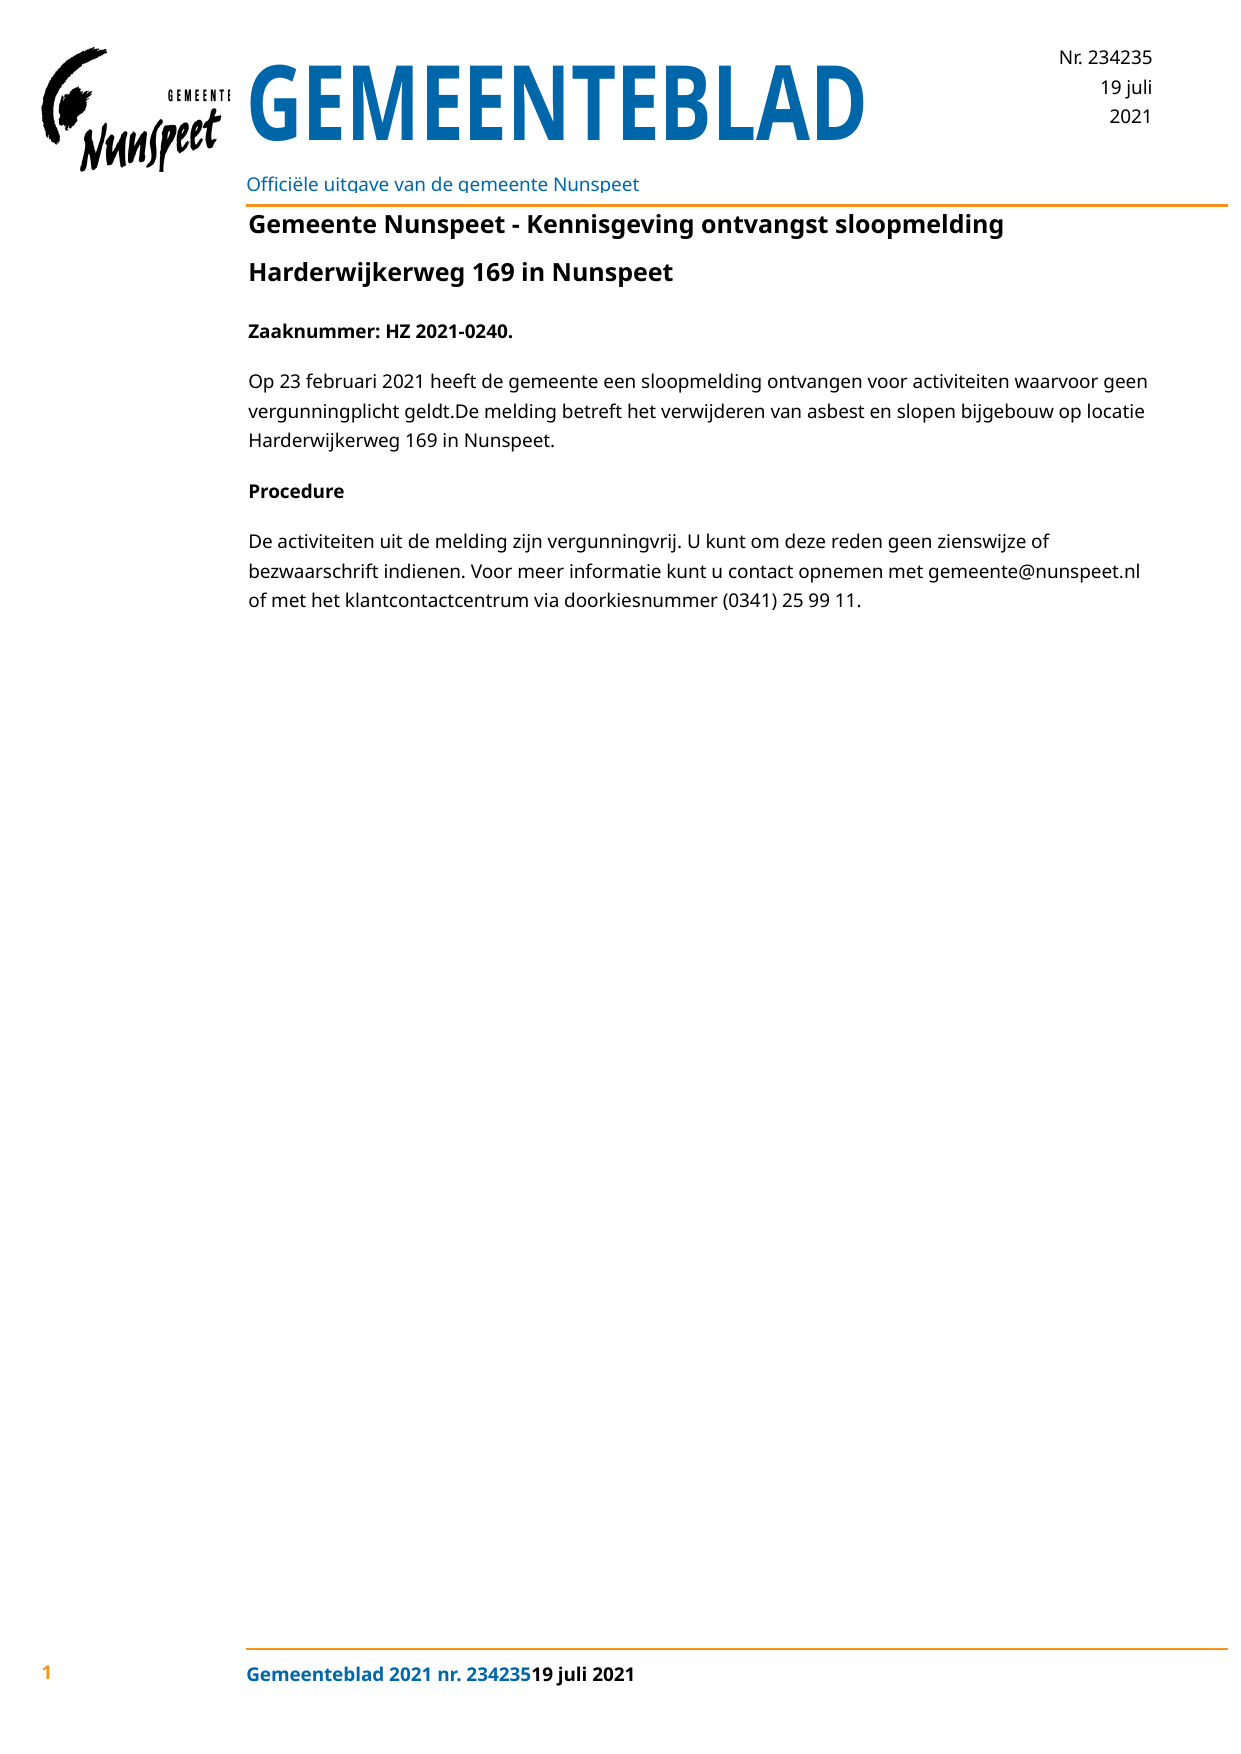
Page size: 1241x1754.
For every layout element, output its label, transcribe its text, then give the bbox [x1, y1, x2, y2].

text Op 23 februari 2021 heeft de gemeente een sloopmelding ontvangen voor activiteiten waarvoor geen vergunningplicht geldt.De melding betreft het verwijderen van asbest en slopen bijgebouw op locatie Harderwijkerweg 169 in Nunspeet. [248, 368, 1152, 453]
picture [41, 47, 231, 172]
text Zaaknummer: HZ 2021-0240. [248, 318, 1152, 344]
text De activiteiten uit de melding zijn vergunningvrij. U kunt om deze reden geen zienswijze of bezwaarschrift indienen. Voor meer informatie kunt u contact opnemen met gemeente@nunspeet.nl of met het klantcontactcentrum via doorkiesnummer (0341) 25 99 11. [248, 528, 1152, 613]
text Gemeente Nunspeet - Kennisgeving ontvangst sloopmelding Harderwijkerweg 169 in Nunspeet [248, 207, 1152, 288]
text Procedure [248, 478, 1152, 504]
